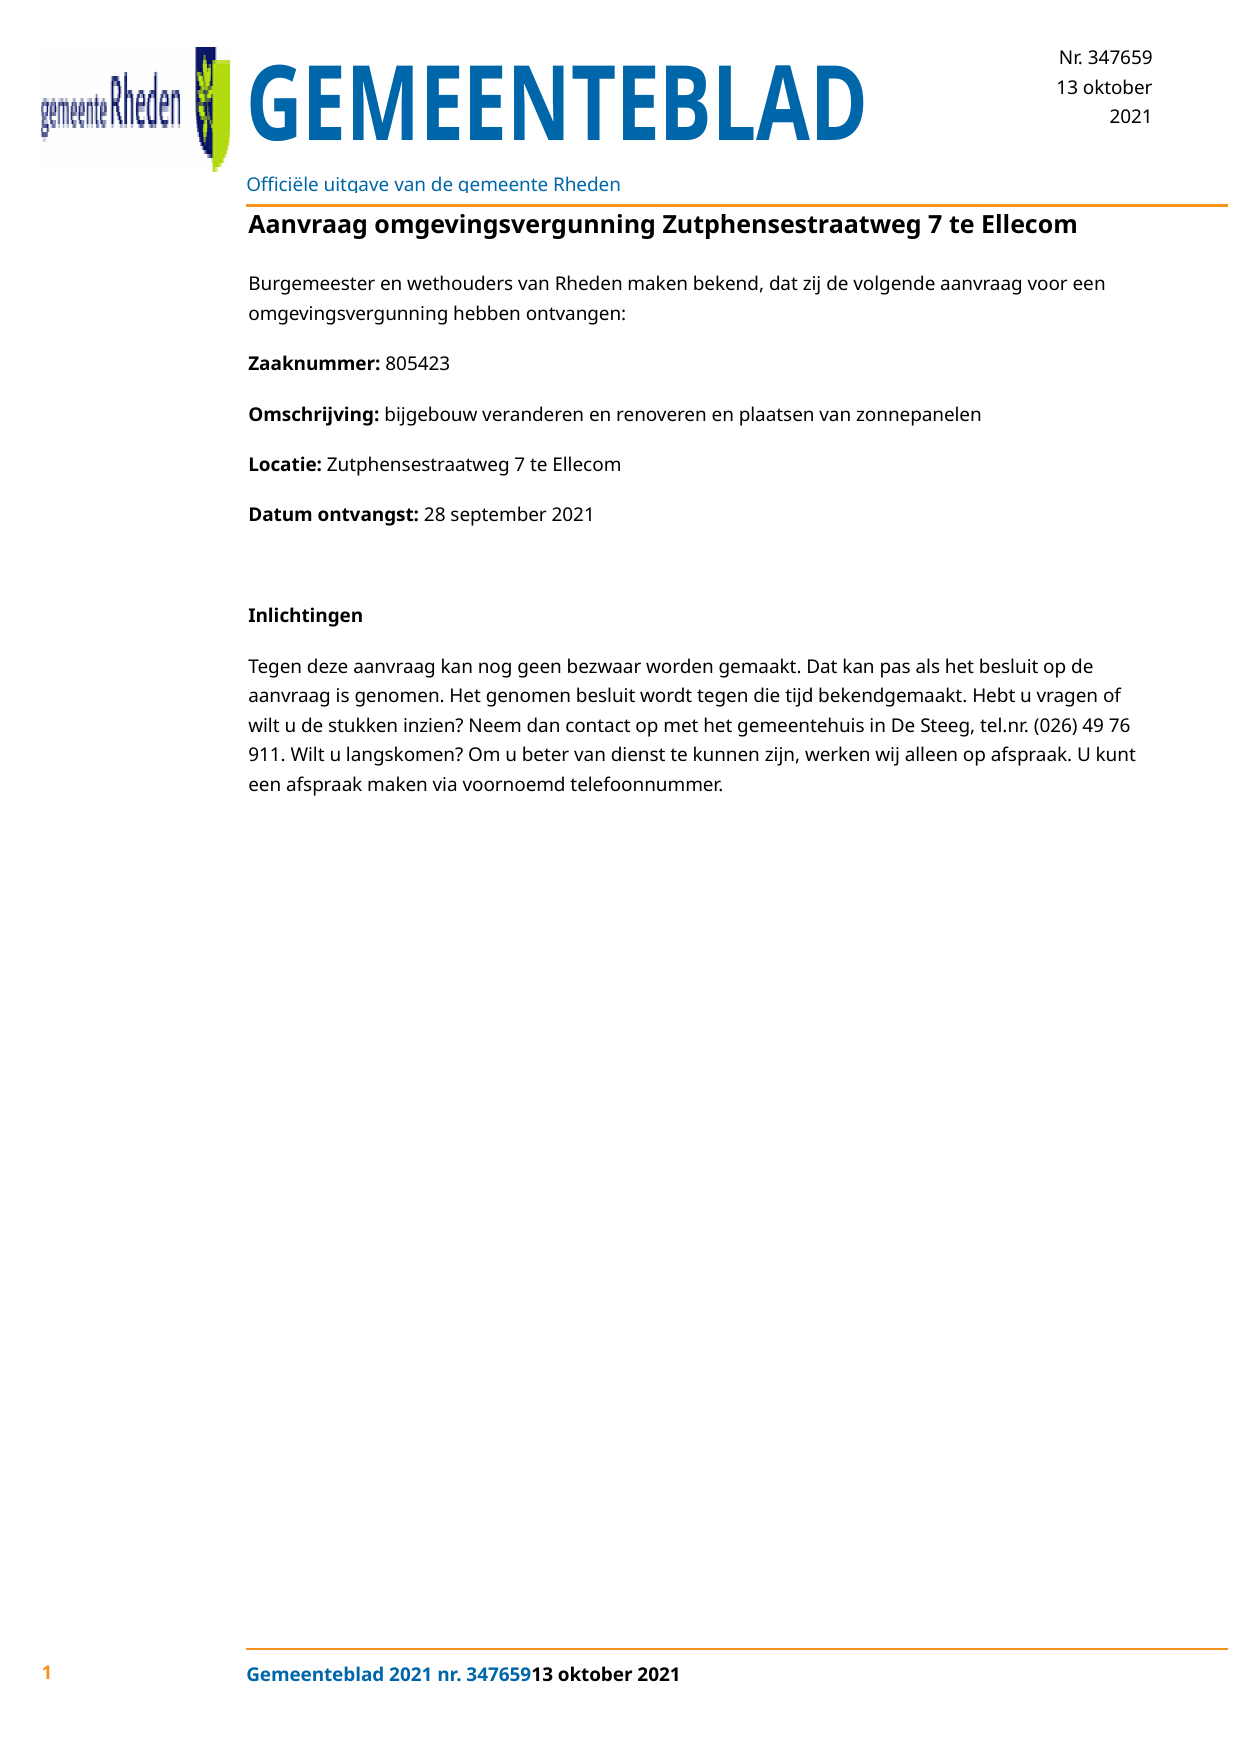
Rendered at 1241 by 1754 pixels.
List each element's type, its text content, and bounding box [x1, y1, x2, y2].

picture [41, 47, 231, 172]
text Burgemeester en wethouders van Rheden maken bekend, dat zij de volgende aanvraag voor een omgevingsvergunning hebben ontvangen: [248, 270, 1152, 326]
text Zaaknummer: 805423 [248, 350, 1152, 376]
text Omschrijving: bijgebouw veranderen en renoveren en plaatsen van zonnepanelen [248, 401, 1152, 426]
text Inlichtingen [248, 602, 1152, 628]
text Aanvraag omgevingsvergunning Zutphensestraatweg 7 te Ellecom [248, 207, 1152, 241]
text Tegen deze aanvraag kan nog geen bezwaar worden gemaakt. Dat kan pas als het besluit op de aanvraag is genomen. Het genomen besluit wordt tegen die tijd bekendgemaakt. Hebt u vragen of wilt u de stukken inzien? Neem dan contact op met het gemeentehuis in De Steeg, tel.nr. (026) 49 76 911. Wilt u langskomen? Om u beter van dienst te kunnen zijn, werken wij alleen op afspraak. U kunt een afspraak maken via voornoemd telefoonnummer. [248, 653, 1152, 797]
text Datum ontvangst: 28 september 2021 [248, 502, 1152, 527]
text Locatie: Zutphensestraatweg 7 te Ellecom [248, 451, 1152, 477]
